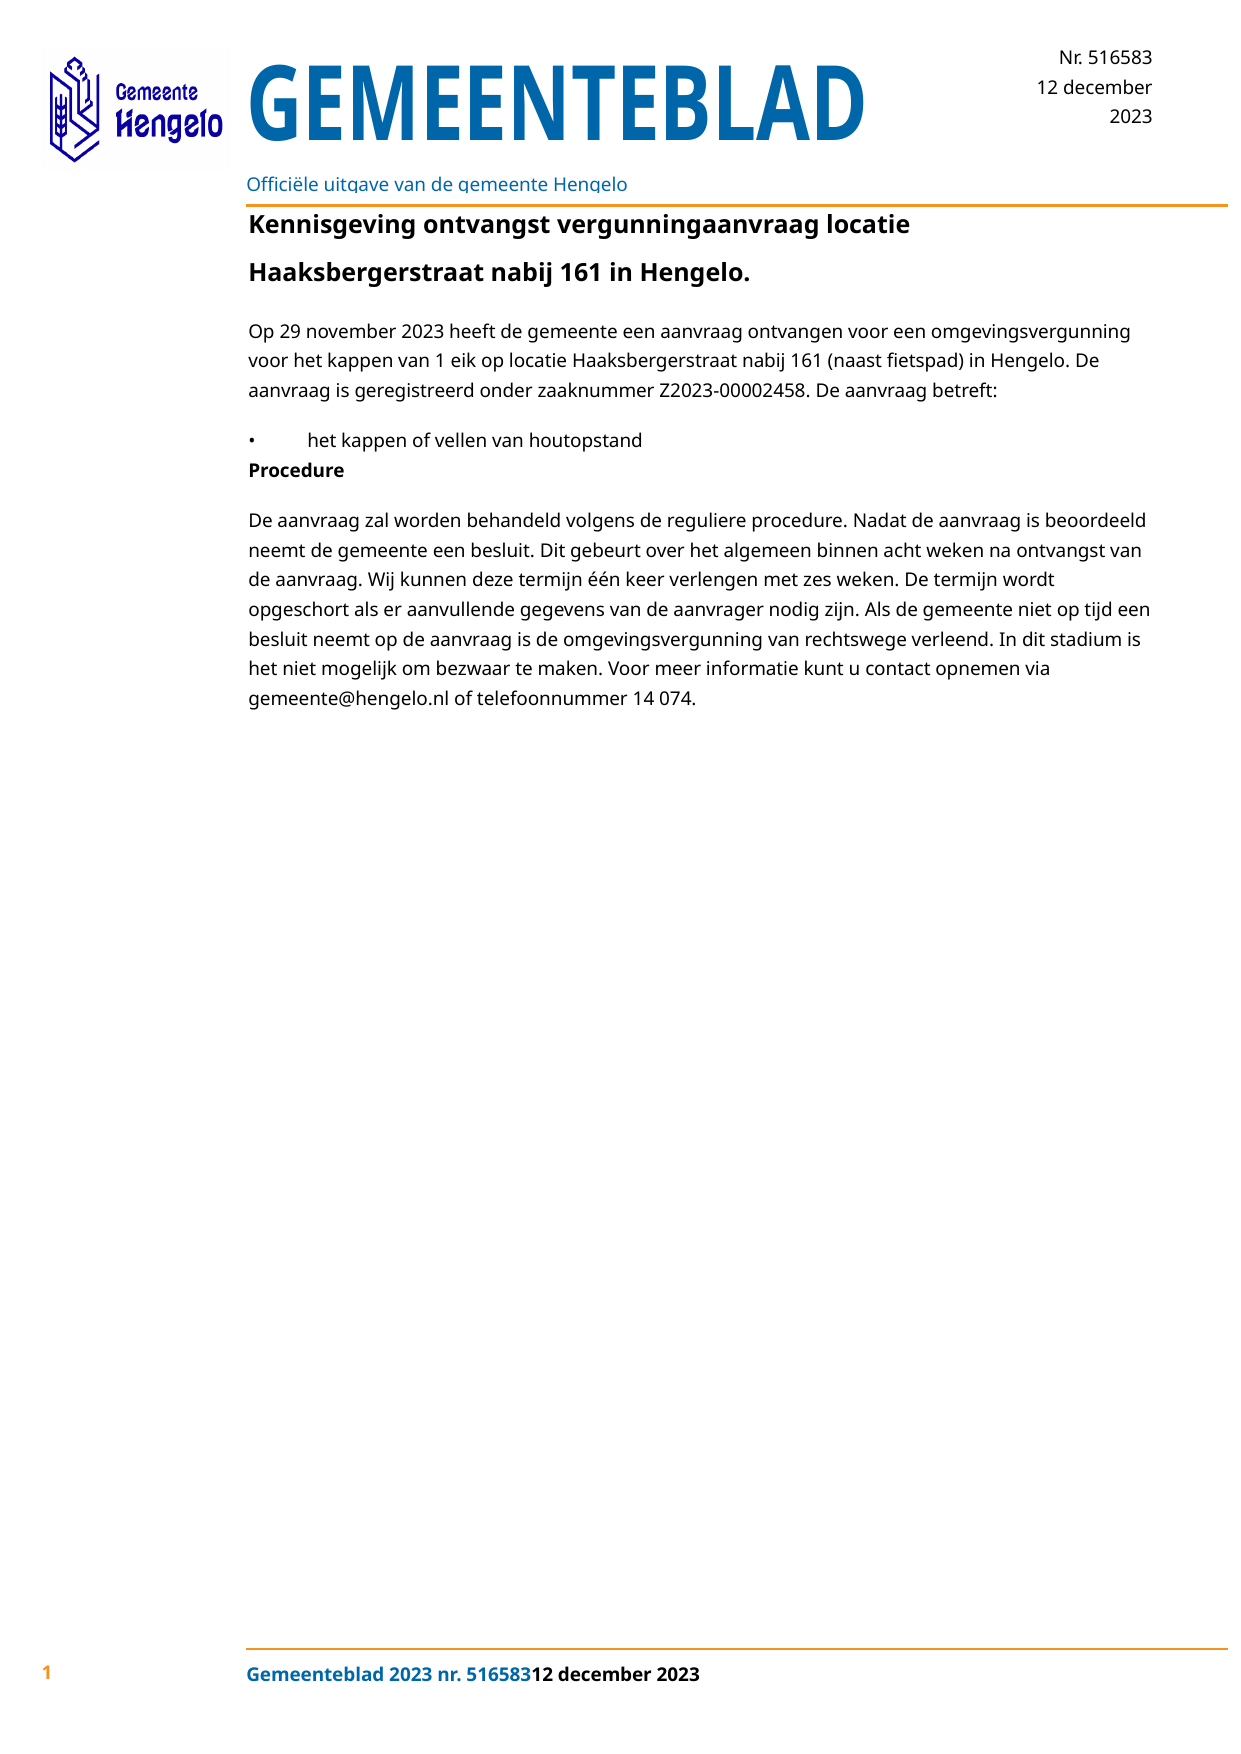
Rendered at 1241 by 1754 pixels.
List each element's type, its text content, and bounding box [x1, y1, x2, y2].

picture [41, 47, 231, 172]
text Op 29 november 2023 heeft de gemeente een aanvraag ontvangen voor een omgevingsvergunning voor het kappen van 1 eik op locatie Haaksbergerstraat nabij 161 (naast fietspad) in Hengelo. De aanvraag is geregistreerd onder zaaknummer Z2023-00002458. De aanvraag betreft: [248, 318, 1152, 403]
list het kappen of vellen van houtopstand [248, 427, 1152, 453]
text De aanvraag zal worden behandeld volgens de reguliere procedure. Nadat de aanvraag is beoordeeld neemt de gemeente een besluit. Dit gebeurt over het algemeen binnen acht weken na ontvangst van de aanvraag. Wij kunnen deze termijn één keer verlengen met zes weken. De termijn wordt opgeschort als er aanvullende gegevens van de aanvrager nodig zijn. Als de gemeente niet op tijd een besluit neemt op de aanvraag is de omgevingsvergunning van rechtswege verleend. In dit stadium is het niet mogelijk om bezwaar te maken. Voor meer informatie kunt u contact opnemen via gemeente@hengelo.nl of telefoonnummer 14 074. [248, 507, 1152, 711]
text Kennisgeving ontvangst vergunningaanvraag locatie Haaksbergerstraat nabij 161 in Hengelo. [248, 207, 1152, 288]
text Procedure [248, 457, 1152, 483]
